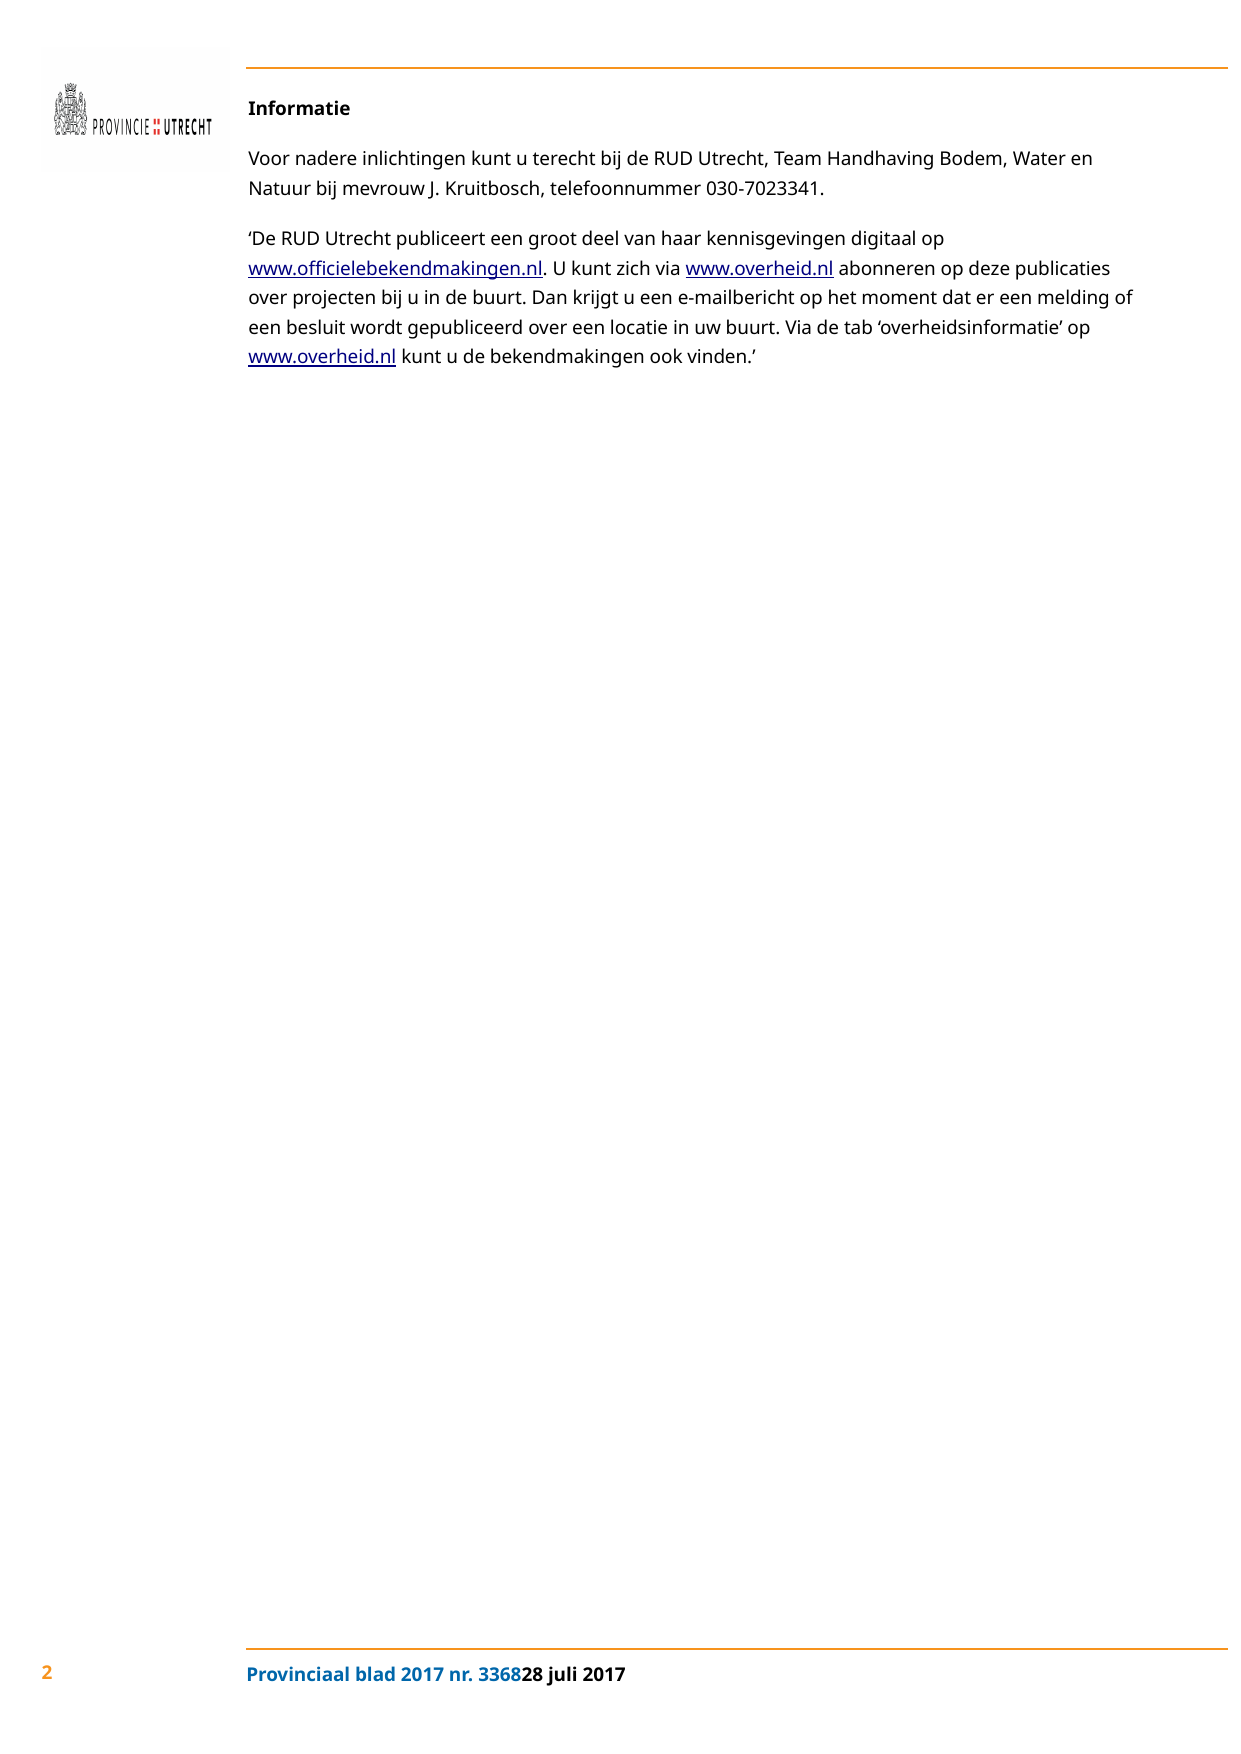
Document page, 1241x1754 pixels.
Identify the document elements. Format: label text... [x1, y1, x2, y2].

picture [41, 47, 231, 172]
text ‘De RUD Utrecht publiceert een groot deel van haar kennisgevingen digitaal op www.officielebekendmakingen.nl. U kunt zich via www.overheid.nl abonneren op deze publicaties over projecten bij u in de buurt. Dan krijgt u een e-mailbericht op het moment dat er een melding of een besluit wordt gepubliceerd over een locatie in uw buurt. Via de tab ‘overheidsinformatie’ op www.overheid.nl kunt u de bekendmakingen ook vinden.’ [248, 225, 1152, 369]
text Voor nadere inlichtingen kunt u terecht bij de RUD Utrecht, Team Handhaving Bodem, Water en Natuur bij mevrouw J. Kruitbosch, telefoonnummer 030-7023341. [248, 145, 1152, 201]
text Informatie [248, 95, 1152, 121]
